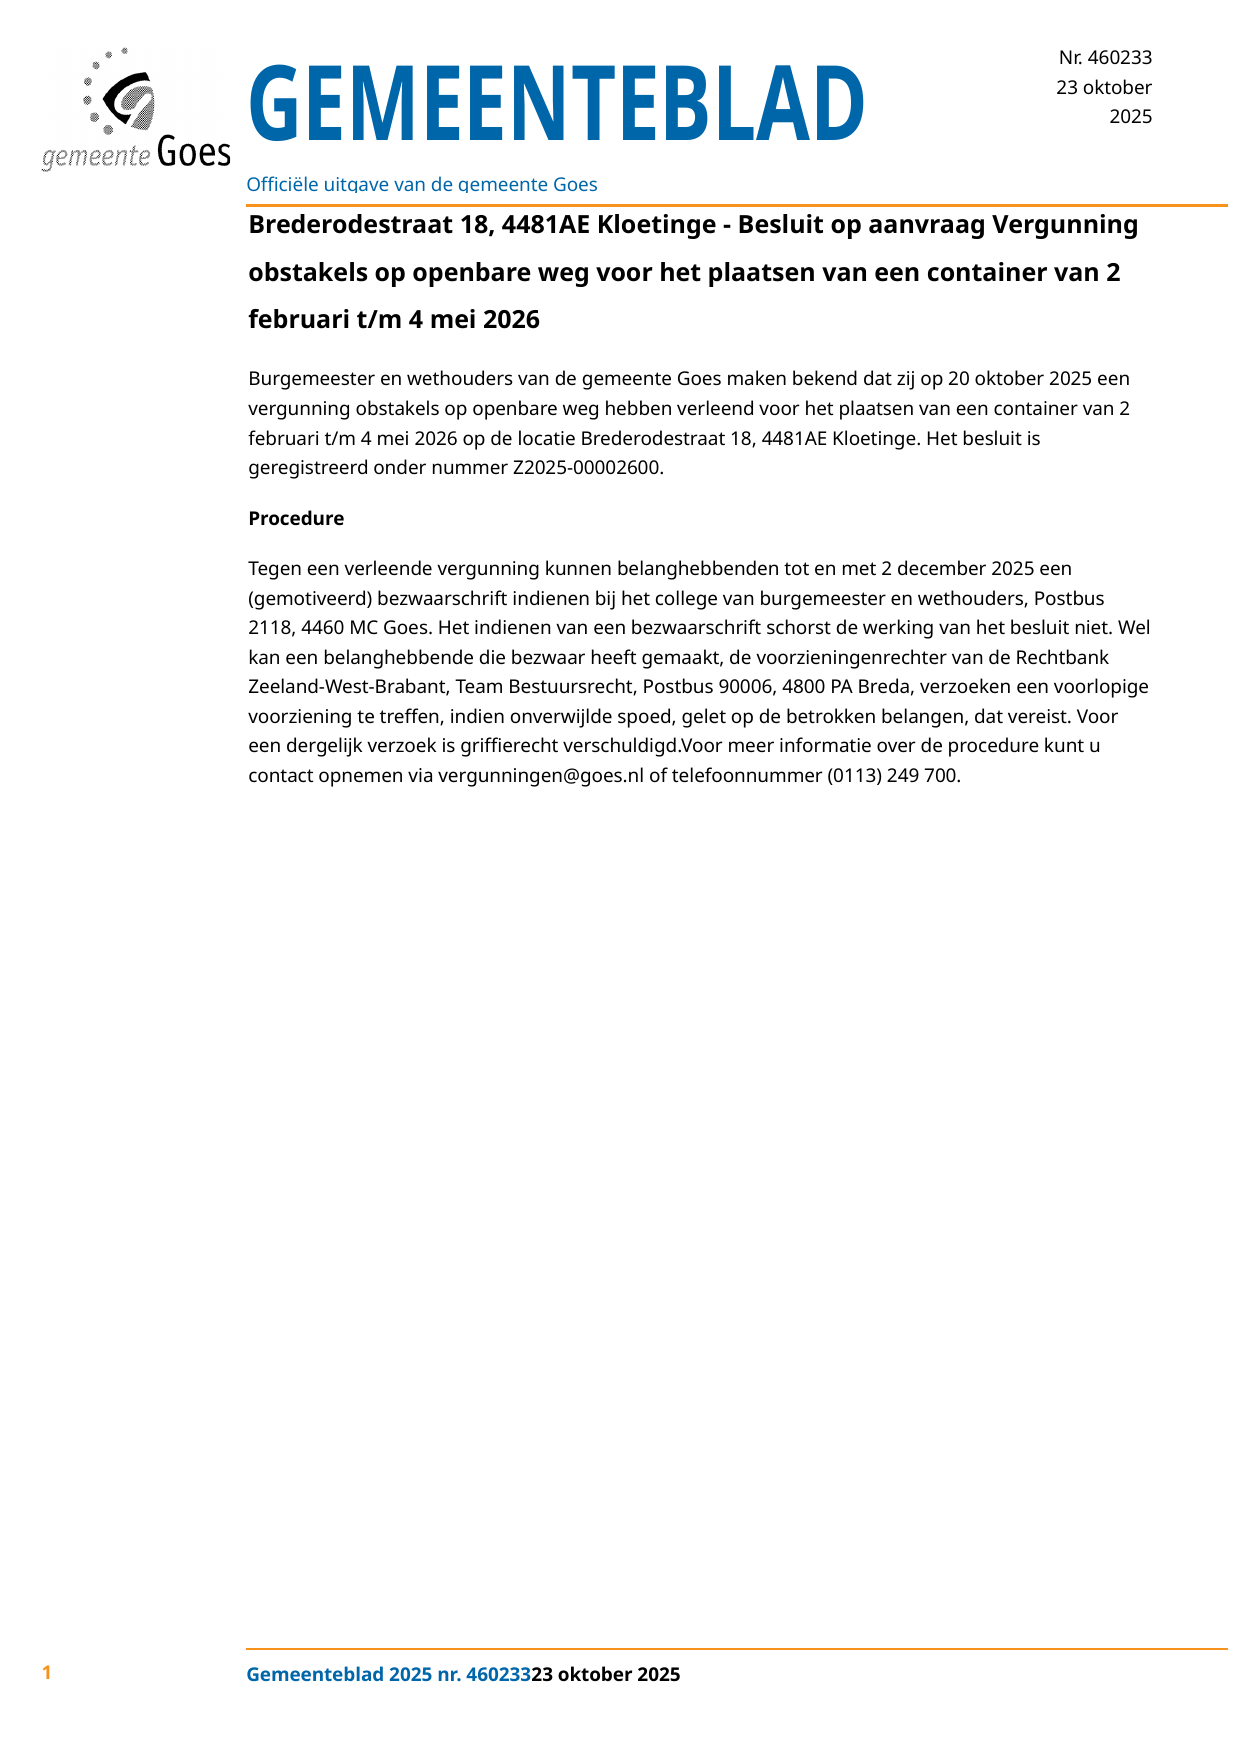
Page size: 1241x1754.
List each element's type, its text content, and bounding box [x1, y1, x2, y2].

text Burgemeester en wethouders van de gemeente Goes maken bekend dat zij op 20 oktober 2025 een vergunning obstakels op openbare weg hebben verleend voor het plaatsen van een container van 2 februari t/m 4 mei 2026 op de locatie Brederodestraat 18, 4481AE Kloetinge. Het besluit is geregistreerd onder nummer Z2025-00002600. [248, 366, 1152, 480]
text Procedure [248, 505, 1152, 530]
text Brederodestraat 18, 4481AE Kloetinge - Besluit op aanvraag Vergunning obstakels op openbare weg voor het plaatsen van een container van 2 februari t/m 4 mei 2026 [248, 207, 1152, 336]
picture [41, 47, 231, 172]
text Tegen een verleende vergunning kunnen belanghebbenden tot en met 2 december 2025 een (gemotiveerd) bezwaarschrift indienen bij het college van burgemeester en wethouders, Postbus 2118, 4460 MC Goes. Het indienen van een bezwaarschrift schorst de werking van het besluit niet. Wel kan een belanghebbende die bezwaar heeft gemaakt, de voorzieningenrechter van de Rechtbank Zeeland-West-Brabant, Team Bestuursrecht, Postbus 90006, 4800 PA Breda, verzoeken een voorlopige voorziening te treffen, indien onverwijlde spoed, gelet op de betrokken belangen, dat vereist. Voor een dergelijk verzoek is griffierecht verschuldigd.Voor meer informatie over de procedure kunt u contact opnemen via vergunningen@goes.nl of telefoonnummer (0113) 249 700. [248, 555, 1152, 788]
